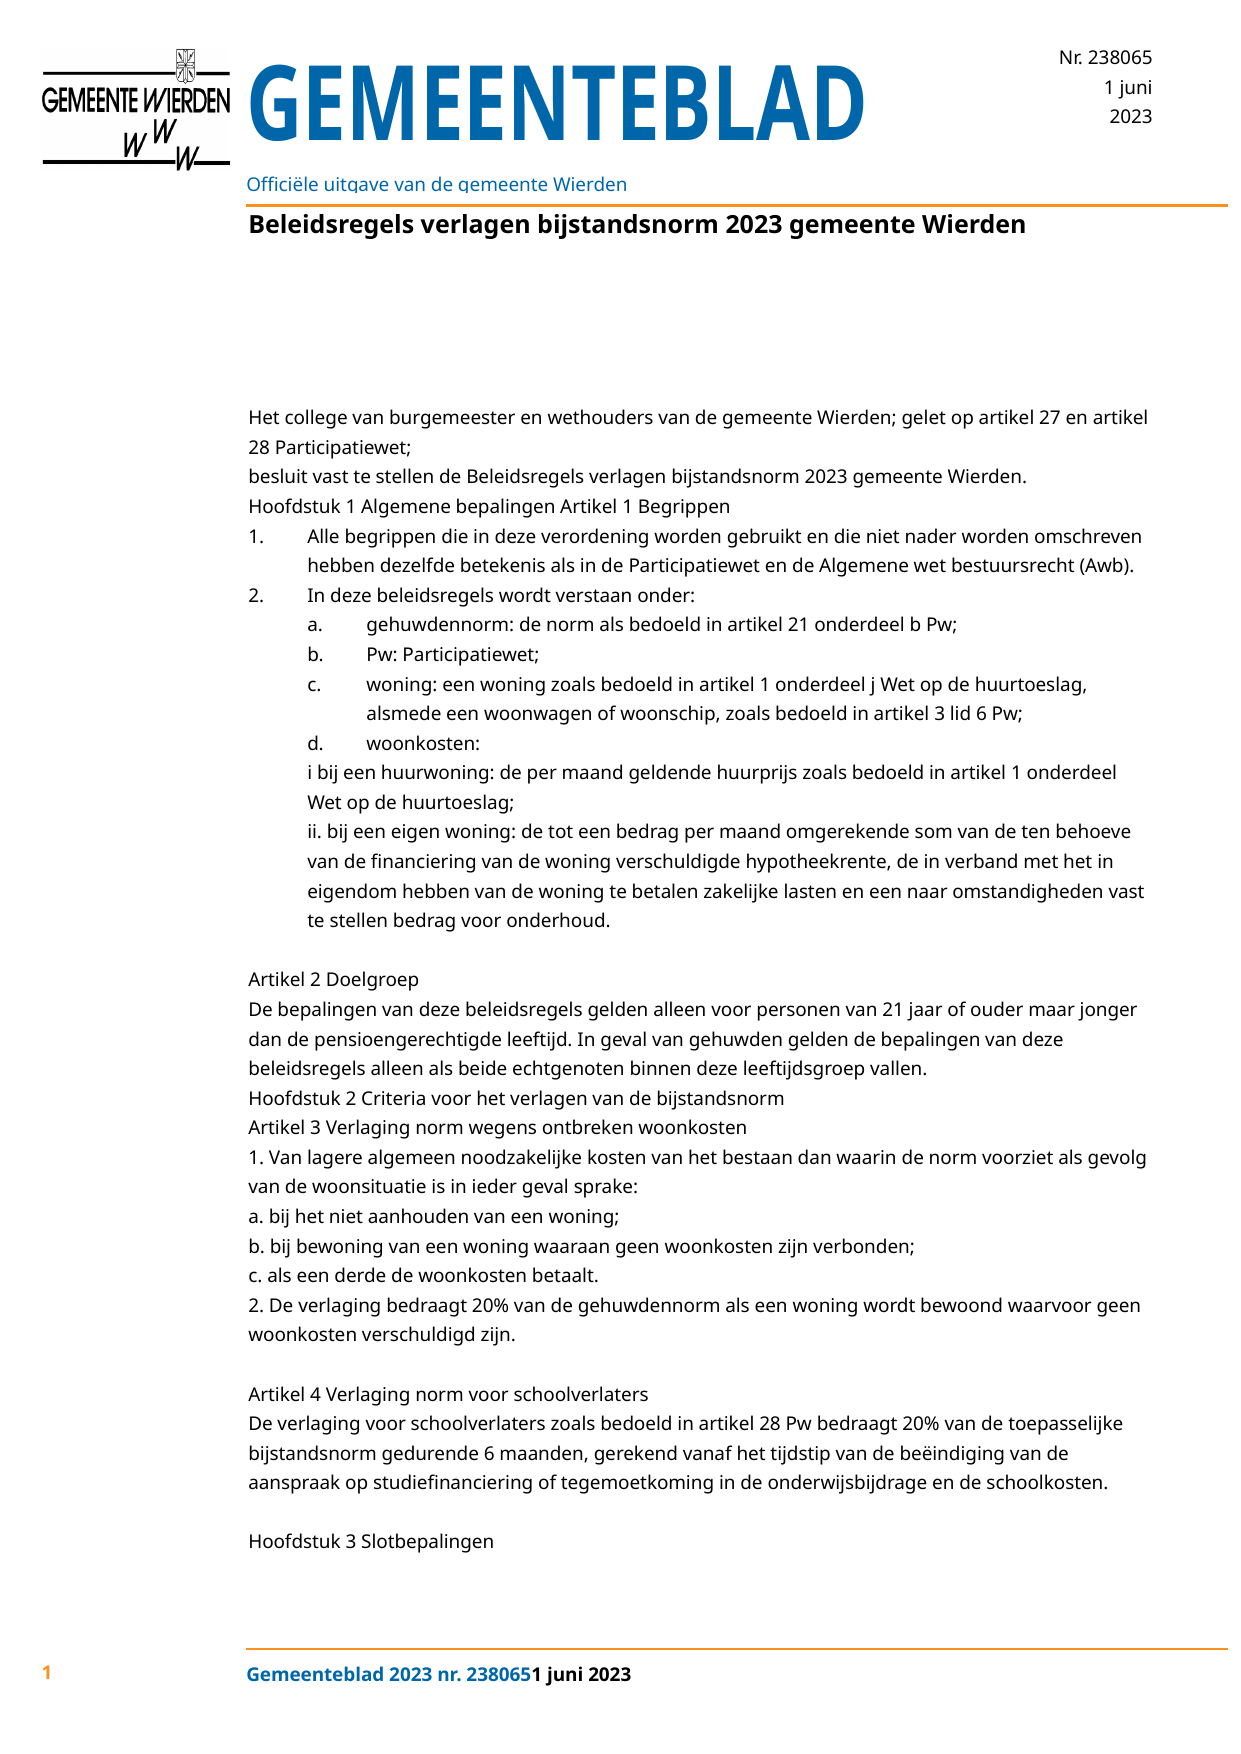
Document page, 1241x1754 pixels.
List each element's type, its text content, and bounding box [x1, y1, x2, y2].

text Hoofdstuk 2 Criteria voor het verlagen van de bijstandsnorm [248, 1085, 1152, 1111]
list woonkosten: [307, 730, 1152, 756]
picture [41, 47, 231, 172]
text a. bij het niet aanhouden van een woning; [248, 1203, 1152, 1229]
text De bepalingen van deze beleidsregels gelden alleen voor personen van 21 jaar of ouder maar jonger dan de pensioengerechtigde leeftijd. In geval van gehuwden gelden de bepalingen van deze beleidsregels alleen als beide echtgenoten binnen deze leeftijdsgroep vallen. [248, 996, 1152, 1081]
list Pw: Participatiewet; [307, 641, 1152, 667]
text b. bij bewoning van een woning waaraan geen woonkosten zijn verbonden; [248, 1233, 1152, 1258]
text besluit vast te stellen de Beleidsregels verlagen bijstandsnorm 2023 gemeente Wierden. [248, 464, 1152, 489]
text 2. De verlaging bedraagt 20% van de gehuwdennorm als een woning wordt bewoond waarvoor geen woonkosten verschuldigd zijn. [248, 1292, 1152, 1347]
list ii. bij een eigen woning: de tot een bedrag per maand omgerekende som van de ten behoeve van de financiering van de woning verschuldigde hypotheekrente, de in verband met het in eigendom hebben van de woning te betalen zakelijke lasten en een naar omstandigheden vast te stellen bedrag voor onderhoud. [248, 819, 1152, 933]
list i bij een huurwoning: de per maand geldende huurprijs zoals bedoeld in artikel 1 onderdeel Wet op de huurtoeslag; [248, 759, 1152, 815]
text Hoofdstuk 1 Algemene bepalingen Artikel 1 Begrippen [248, 493, 1152, 519]
list woning: een woning zoals bedoeld in artikel 1 onderdeel j Wet op de huurtoeslag, alsmede een woonwagen of woonschip, zoals bedoeld in artikel 3 lid 6 Pw; [307, 671, 1152, 726]
text De verlaging voor schoolverlaters zoals bedoeld in artikel 28 Pw bedraagt 20% van de toepasselijke bijstandsnorm gedurende 6 maanden, gerekend vanaf het tijdstip van de beëindiging van de aanspraak op studiefinanciering of tegemoetkoming in de onderwijsbijdrage en de schoolkosten. [248, 1410, 1152, 1495]
text 1. Van lagere algemeen noodzakelijke kosten van het bestaan dan waarin de norm voorziet als gevolg van de woonsituatie is in ieder geval sprake: [248, 1144, 1152, 1199]
text Het college van burgemeester en wethouders van de gemeente Wierden; gelet op artikel 27 en artikel 28 Participatiewet; [248, 404, 1152, 460]
list Alle begrippen die in deze verordening worden gebruikt en die niet nader worden omschreven hebben dezelfde betekenis als in de Participatiewet en de Algemene wet bestuursrecht (Awb). [248, 523, 1152, 578]
text Hoofdstuk 3 Slotbepalingen [248, 1529, 1152, 1554]
text Artikel 2 Doelgroep [248, 967, 1152, 992]
list In deze beleidsregels wordt verstaan onder: [248, 582, 1152, 608]
text c. als een derde de woonkosten betaalt. [248, 1262, 1152, 1288]
text Beleidsregels verlagen bijstandsnorm 2023 gemeente Wierden [248, 207, 1152, 241]
list gehuwdennorm: de norm als bedoeld in artikel 21 onderdeel b Pw; [307, 612, 1152, 637]
text Artikel 3 Verlaging norm wegens ontbreken woonkosten [248, 1114, 1152, 1140]
text Artikel 4 Verlaging norm voor schoolverlaters [248, 1381, 1152, 1406]
